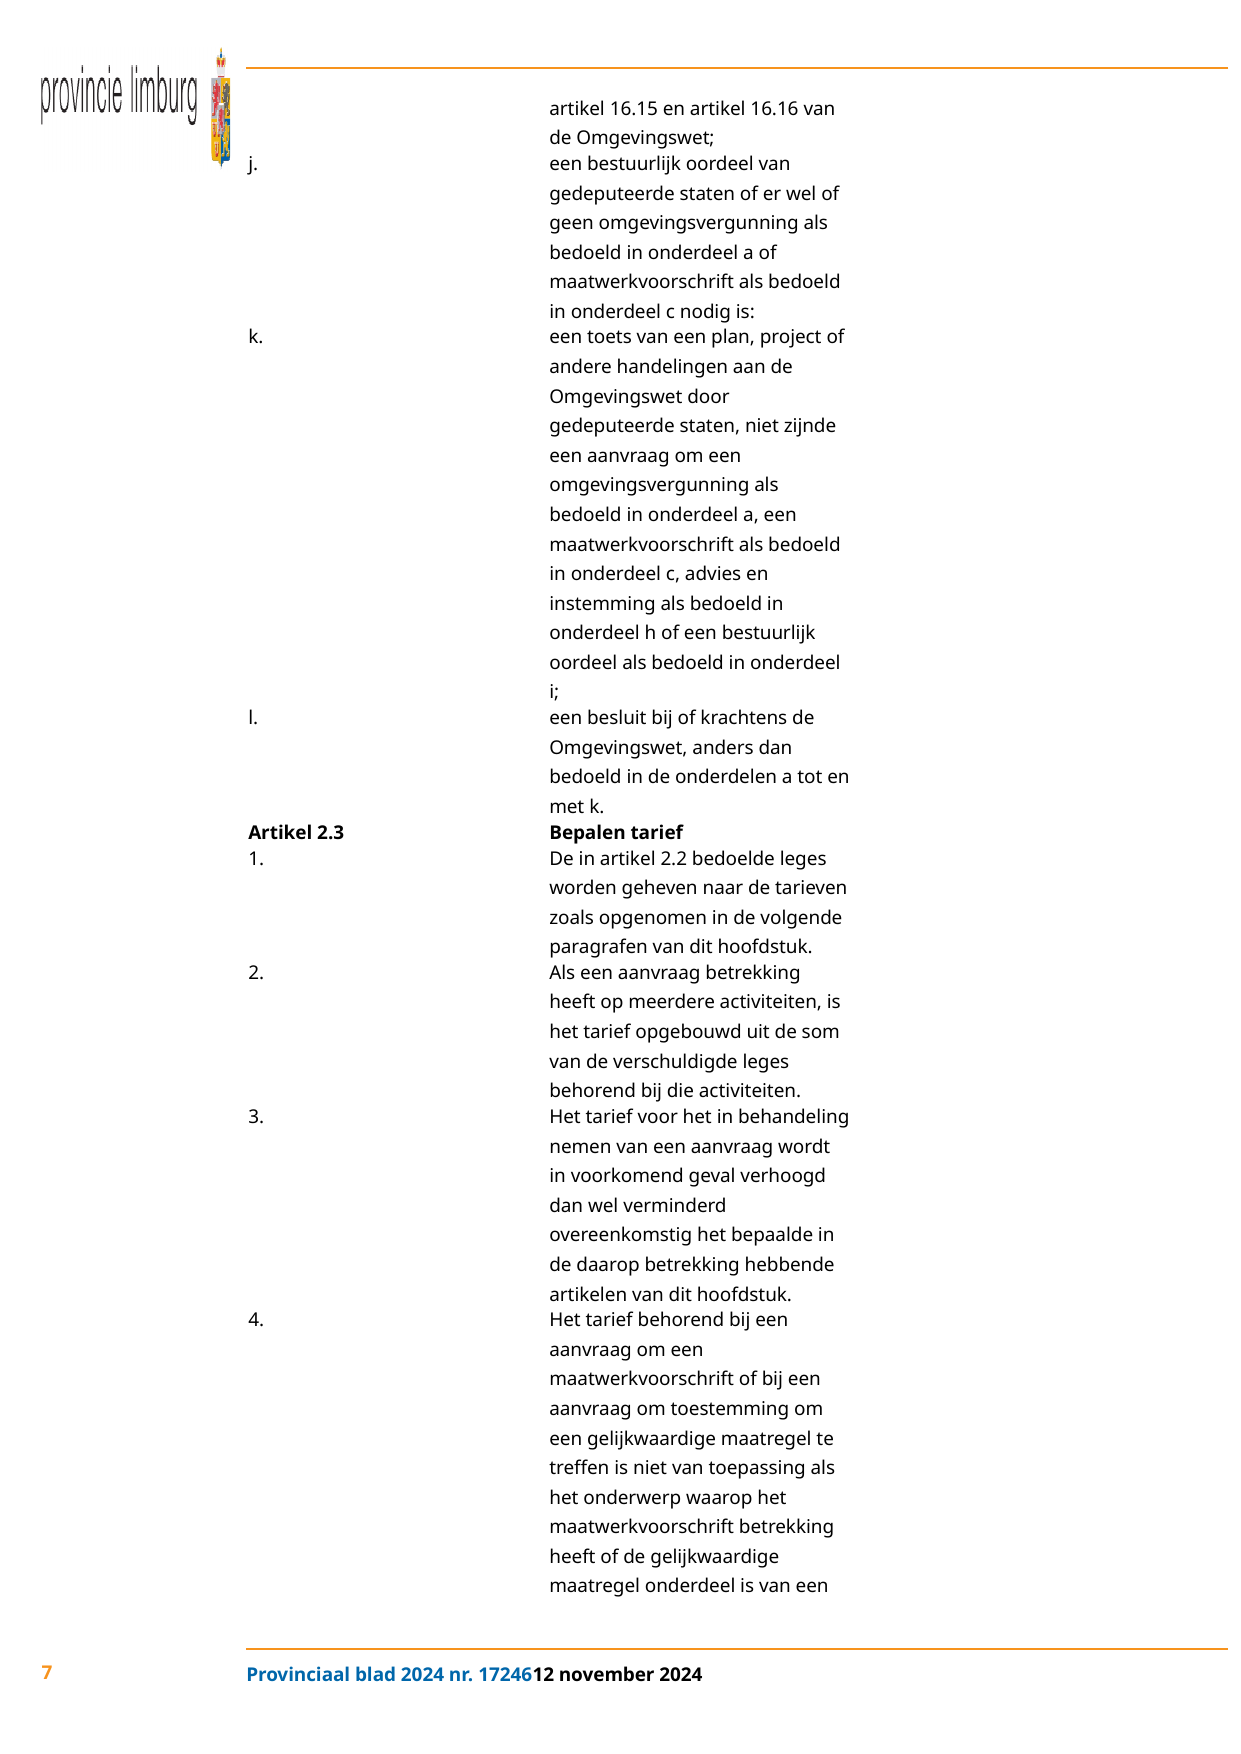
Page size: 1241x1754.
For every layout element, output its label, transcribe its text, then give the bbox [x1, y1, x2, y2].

table_cell Het tarief behorend bij een aanvraag om een maatwerkvoorschrift of bij een aanvraag om toestemming om een gelijkwaardige maatregel te treffen is niet van toepassing als het onderwerp waarop het maatwerkvoorschrift betrekking heeft of de gelijkwaardige maatregel onderdeel is van een [549, 1306, 850, 1598]
table_cell [850, 819, 1152, 845]
table_cell De in artikel 2.2 bedoelde leges worden geheven naar de tarieven zoals opgenomen in de volgende paragrafen van dit hoofdstuk. [549, 845, 850, 959]
table_cell Als een aanvraag betrekking heeft op meerdere activiteiten, is het tarief opgebouwd uit de som van de verschuldigde leges behorend bij die activiteiten. [549, 959, 850, 1103]
table_cell [248, 95, 549, 150]
table_cell [850, 705, 1152, 819]
table_cell 2. [248, 959, 549, 1103]
table_cell j. [248, 150, 549, 324]
table_cell een bestuurlijk oordeel van gedeputeerde staten of er wel of geen omgevingsvergunning als bedoeld in onderdeel a of maatwerkvoorschrift als bedoeld in onderdeel c nodig is: [549, 150, 850, 324]
table_cell een besluit bij of krachtens de Omgevingswet, anders dan bedoeld in de onderdelen a tot en met k. [549, 705, 850, 819]
table_cell artikel 16.15 en artikel 16.16 van de Omgevingswet; [549, 95, 850, 150]
table_cell 3. [248, 1103, 549, 1306]
table_cell [850, 1103, 1152, 1306]
table_cell [850, 1306, 1152, 1598]
table_cell 1. [248, 845, 549, 959]
table_cell 4. [248, 1306, 549, 1598]
table_cell Artikel 2.3 [248, 819, 549, 845]
table_cell een toets van een plan, project of andere handelingen aan de Omgevingswet door gedeputeerde staten, niet zijnde een aanvraag om een omgevingsvergunning als bedoeld in onderdeel a, een maatwerkvoorschrift als bedoeld in onderdeel c, advies en instemming als bedoeld in onderdeel h of een bestuurlijk oordeel als bedoeld in onderdeel i; [549, 324, 850, 704]
table_cell [850, 95, 1152, 150]
table_cell l. [248, 705, 549, 819]
table_cell [850, 324, 1152, 704]
table_cell [850, 959, 1152, 1103]
picture [41, 47, 231, 172]
table_cell k. [248, 324, 549, 704]
table_cell Bepalen tarief [549, 819, 850, 845]
table_cell [850, 845, 1152, 959]
table_cell Het tarief voor het in behandeling nemen van een aanvraag wordt in voorkomend geval verhoogd dan wel verminderd overeenkomstig het bepaalde in de daarop betrekking hebbende artikelen van dit hoofdstuk. [549, 1103, 850, 1306]
table_cell [850, 150, 1152, 324]
